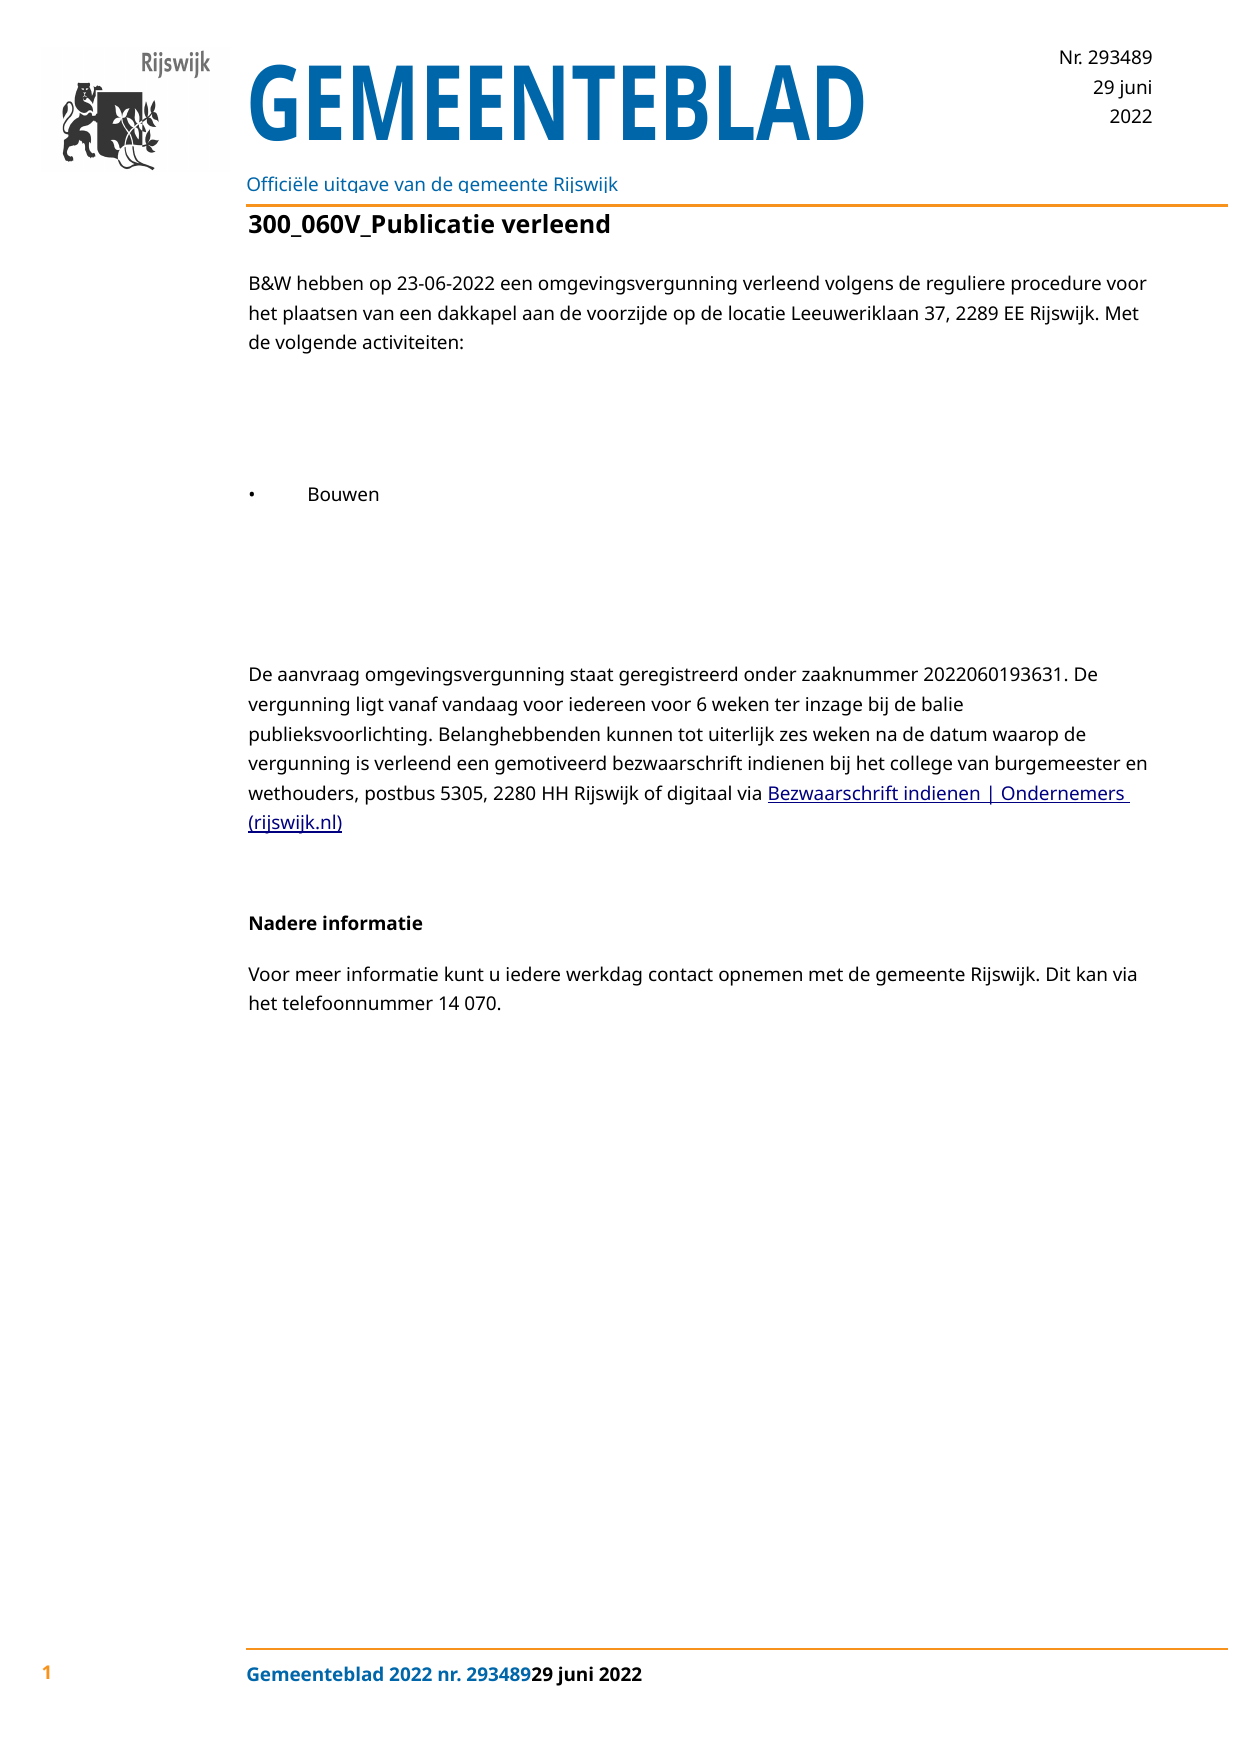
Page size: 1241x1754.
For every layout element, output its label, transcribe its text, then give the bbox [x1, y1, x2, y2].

text Voor meer informatie kunt u iedere werkdag contact opnemen met de gemeente Rijswijk. Dit kan via het telefoonnummer 14 070. [248, 961, 1152, 1016]
text Nadere informatie [248, 910, 1152, 936]
text B&W hebben op 23-06-2022 een omgevingsvergunning verleend volgens de reguliere procedure voor het plaatsen van een dakkapel aan de voorzijde op de locatie Leeuweriklaan 37, 2289 EE Rijswijk. Met de volgende activiteiten: [248, 270, 1152, 355]
list Bouwen [248, 481, 1152, 506]
text 300_060V_Publicatie verleend [248, 207, 1152, 241]
picture [41, 47, 231, 172]
text De aanvraag omgevingsvergunning staat geregistreerd onder zaaknummer 2022060193631. De vergunning ligt vanaf vandaag voor iedereen voor 6 weken ter inzage bij de balie publieksvoorlichting. Belanghebbenden kunnen tot uiterlijk zes weken na de datum waarop de vergunning is verleend een gemotiveerd bezwaarschrift indienen bij het college van burgemeester en wethouders, postbus 5305, 2280 HH Rijswijk of digitaal via Bezwaarschrift indienen | Ondernemers (rijswijk.nl) [248, 662, 1152, 835]
